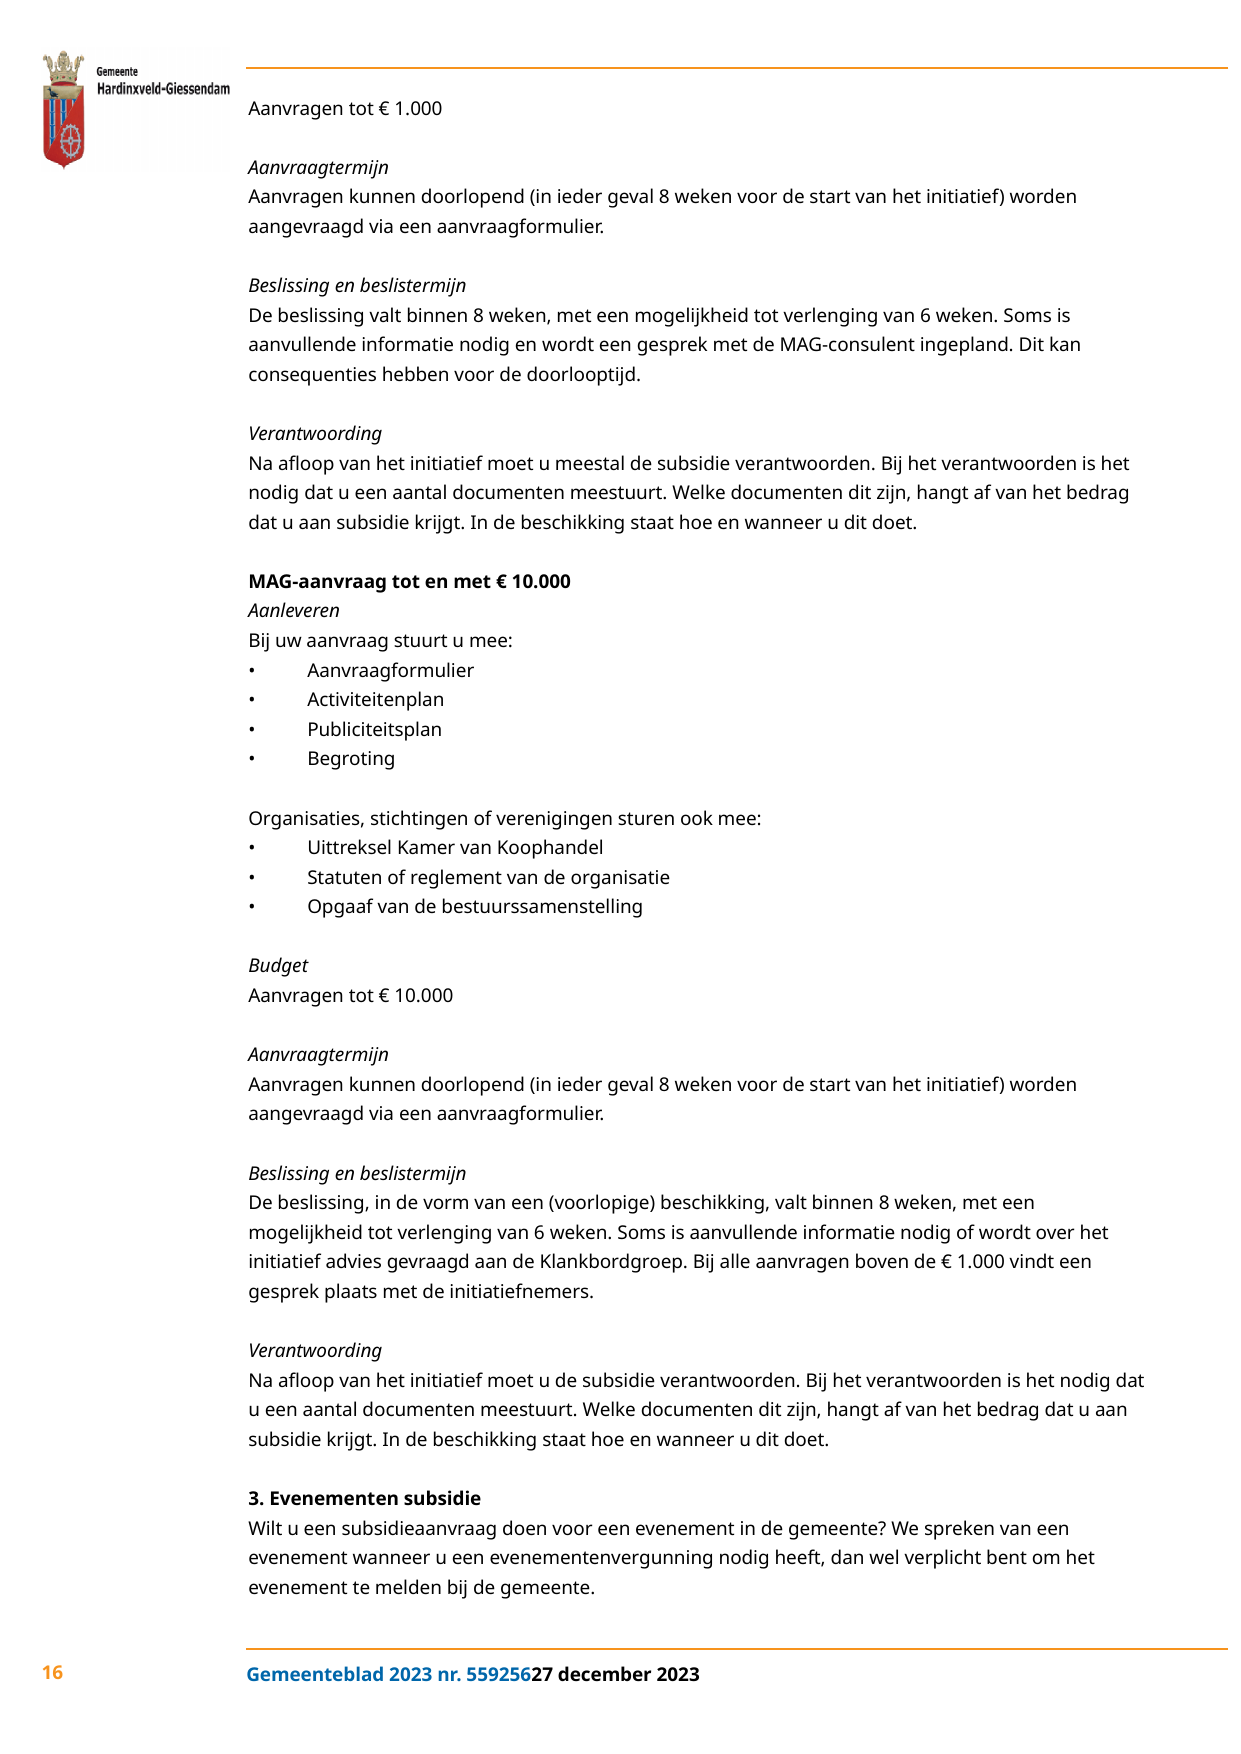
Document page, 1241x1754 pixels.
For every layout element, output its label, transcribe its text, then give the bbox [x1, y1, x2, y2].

text Budget [248, 953, 1152, 978]
text Na afloop van het initiatief moet u meestal de subsidie verantwoorden. Bij het verantwoorden is het nodig dat u een aantal documenten meestuurt. Welke documenten dit zijn, hangt af van het bedrag dat u aan subsidie krijgt. In de beschikking staat hoe en wanneer u dit doet. [248, 450, 1152, 535]
text 3. Evenementen subsidie [248, 1485, 1152, 1511]
text Beslissing en beslistermijn [248, 1160, 1152, 1186]
text Aanvragen tot € 1.000 [248, 95, 1152, 121]
text Verantwoording [248, 420, 1152, 446]
text Beslissing en beslistermijn [248, 272, 1152, 298]
text Bij uw aanvraag stuurt u mee: [248, 627, 1152, 653]
text Aanvragen kunnen doorlopend (in ieder geval 8 weken voor de start van het initiatief) worden aangevraagd via een aanvraagformulier. [248, 1071, 1152, 1126]
list Statuten of reglement van de organisatie [248, 864, 1152, 890]
list Uittreksel Kamer van Koophandel [248, 834, 1152, 860]
list Aanvraagformulier [248, 657, 1152, 683]
text Verantwoording [248, 1337, 1152, 1363]
text Aanvragen kunnen doorlopend (in ieder geval 8 weken voor de start van het initiatief) worden aangevraagd via een aanvraagformulier. [248, 183, 1152, 239]
text Aanleveren [248, 598, 1152, 623]
text Aanvragen tot € 10.000 [248, 982, 1152, 1008]
text De beslissing valt binnen 8 weken, met een mogelijkheid tot verlenging van 6 weken. Soms is aanvullende informatie nodig en wordt een gesprek met de MAG-consulent ingepland. Dit kan consequenties hebben voor de doorlooptijd. [248, 302, 1152, 387]
text Aanvraagtermijn [248, 154, 1152, 180]
picture [41, 47, 231, 172]
text MAG-aanvraag tot en met € 10.000 [248, 568, 1152, 594]
list Publiciteitsplan [248, 716, 1152, 742]
list Begroting [248, 746, 1152, 771]
list Activiteitenplan [248, 686, 1152, 712]
text De beslissing, in de vorm van een (voorlopige) beschikking, valt binnen 8 weken, met een mogelijkheid tot verlenging van 6 weken. Soms is aanvullende informatie nodig of wordt over het initiatief advies gevraagd aan de Klankbordgroep. Bij alle aanvragen boven de € 1.000 vindt een gesprek plaats met de initiatiefnemers. [248, 1189, 1152, 1304]
list Opgaaf van de bestuurssamenstelling [248, 893, 1152, 919]
text Na afloop van het initiatief moet u de subsidie verantwoorden. Bij het verantwoorden is het nodig dat u een aantal documenten meestuurt. Welke documenten dit zijn, hangt af van het bedrag dat u aan subsidie krijgt. In de beschikking staat hoe en wanneer u dit doet. [248, 1367, 1152, 1452]
text Wilt u een subsidieaanvraag doen voor een evenement in de gemeente? We spreken van een evenement wanneer u een evenementenvergunning nodig heeft, dan wel verplicht bent om het evenement te melden bij de gemeente. [248, 1515, 1152, 1600]
text Organisaties, stichtingen of verenigingen sturen ook mee: [248, 805, 1152, 831]
text Aanvraagtermijn [248, 1041, 1152, 1067]
